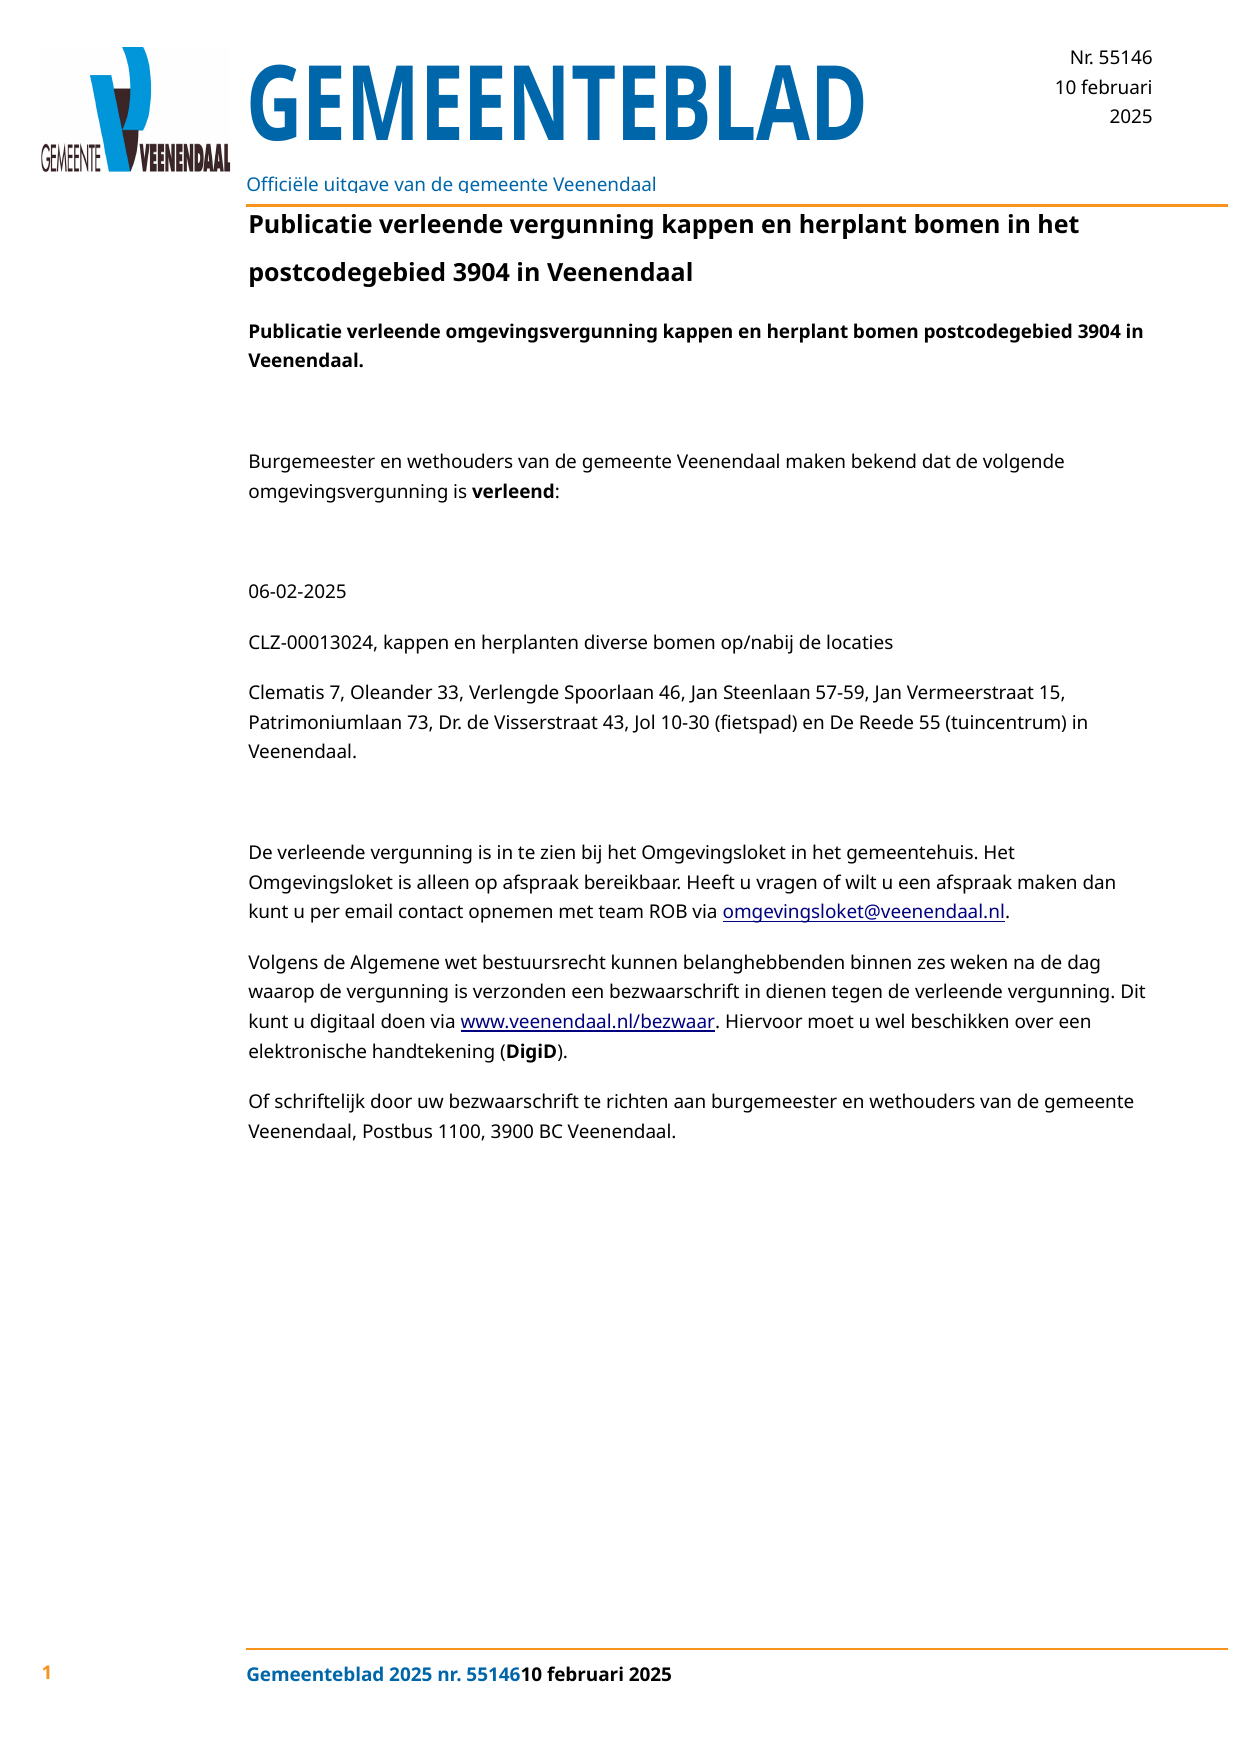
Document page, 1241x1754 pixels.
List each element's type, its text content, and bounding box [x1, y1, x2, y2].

text Clematis 7, Oleander 33, Verlengde Spoorlaan 46, Jan Steenlaan 57-59, Jan Vermeerstraat 15, Patrimoniumlaan 73, Dr. de Visserstraat 43, Jol 10-30 (fietspad) en De Reede 55 (tuincentrum) in Veenendaal. [248, 679, 1152, 764]
text 06-02-2025 [248, 579, 1152, 604]
text Of schriftelijk door uw bezwaarschrift te richten aan burgemeester en wethouders van de gemeente Veenendaal, Postbus 1100, 3900 BC Veenendaal. [248, 1088, 1152, 1144]
text CLZ-00013024, kappen en herplanten diverse bomen op/nabij de locaties [248, 629, 1152, 655]
text Publicatie verleende vergunning kappen en herplant bomen in het postcodegebied 3904 in Veenendaal [248, 207, 1152, 288]
text Burgemeester en wethouders van de gemeente Veenendaal maken bekend dat de volgende omgevingsvergunning is verleend: [248, 448, 1152, 504]
text Publicatie verleende omgevingsvergunning kappen en herplant bomen postcodegebied 3904 in Veenendaal. [248, 318, 1152, 373]
text Volgens de Algemene wet bestuursrecht kunnen belanghebbenden binnen zes weken na de dag waarop de vergunning is verzonden een bezwaarschrift in dienen tegen de verleende vergunning. Dit kunt u digitaal doen via www.veenendaal.nl/bezwaar. Hiervoor moet u wel beschikken over een elektronische handtekening (DigiD). [248, 949, 1152, 1064]
picture [123, 47, 231, 172]
text De verleende vergunning is in te zien bij het Omgevingsloket in het gemeentehuis. Het Omgevingsloket is alleen op afspraak bereikbaar. Heeft u vragen of wilt u een afspraak maken dan kunt u per email contact opnemen met team ROB via omgevingsloket@veenendaal.nl. [248, 839, 1152, 924]
picture [41, 47, 130, 172]
